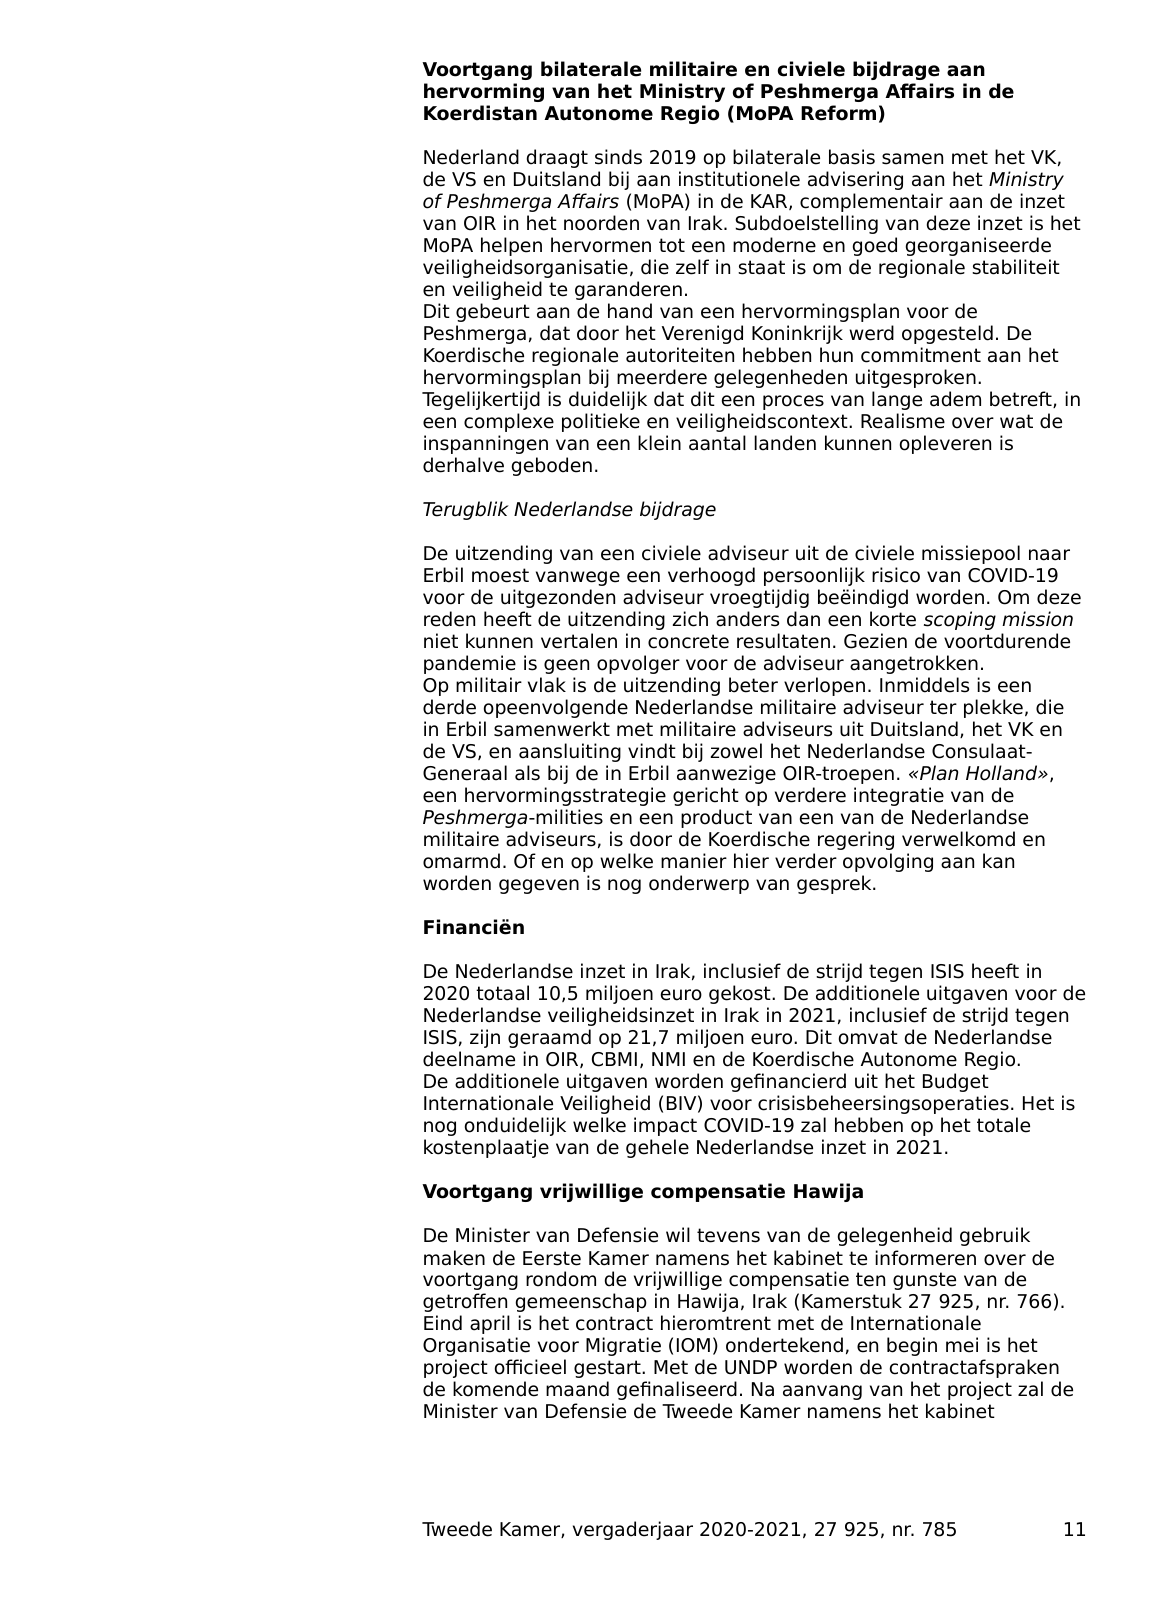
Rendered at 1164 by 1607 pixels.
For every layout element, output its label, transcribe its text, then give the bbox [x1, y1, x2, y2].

text De Minister van Defensie wil tevens van de gelegenheid gebruik maken de Eerste Kamer namens het kabinet te informeren over de voortgang rondom de vrijwillige compensatie ten gunste van de getroffen gemeenschap in Hawija, Irak (Kamerstuk 27 925, nr. 766). Eind april is het contract hieromtrent met de Internationale Organisatie voor Migratie (IOM) ondertekend, en begin mei is het project officieel gestart. Met de UNDP worden de contractafspraken de komende maand gefinaliseerd. Na aanvang van het project zal de Minister van Defensie de Tweede Kamer namens het kabinet [422, 1225, 1087, 1423]
text De additionele uitgaven worden gefinancierd uit het Budget Internationale Veiligheid (BIV) voor crisisbeheersingsoperaties. Het is nog onduidelijk welke impact COVID-19 zal hebben op het totale kostenplaatje van de gehele Nederlandse inzet in 2021. [422, 1071, 1087, 1159]
subtitle Terugblik Nederlandse bijdrage [422, 499, 1087, 521]
text Dit gebeurt aan de hand van een hervormingsplan voor de Peshmerga, dat door het Verenigd Koninkrijk werd opgesteld. De Koerdische regionale autoriteiten hebben hun commitment aan het hervormingsplan bij meerdere gelegenheden uitgesproken. Tegelijkertijd is duidelijk dat dit een proces van lange adem betreft, in een complexe politieke en veiligheidscontext. Realisme over wat de inspanningen van een klein aantal landen kunnen opleveren is derhalve geboden. [422, 301, 1087, 477]
text De uitzending van een civiele adviseur uit de civiele missiepool naar Erbil moest vanwege een verhoogd persoonlijk risico van COVID-19 voor de uitgezonden adviseur vroegtijdig beëindigd worden. Om deze reden heeft de uitzending zich anders dan een korte scoping mission niet kunnen vertalen in concrete resultaten. Gezien de voortdurende pandemie is geen opvolger voor de adviseur aangetrokken. [422, 543, 1087, 675]
text Nederland draagt sinds 2019 op bilaterale basis samen met het VK, de VS en Duitsland bij aan institutionele advisering aan het Ministry of Peshmerga Affairs (MoPA) in de KAR, complementair aan de inzet van OIR in het noorden van Irak. Subdoelstelling van deze inzet is het MoPA helpen hervormen tot een moderne en goed georganiseerde veiligheidsorganisatie, die zelf in staat is om de regionale stabiliteit en veiligheid te garanderen. [422, 147, 1087, 301]
subtitle Voortgang vrijwillige compensatie Hawija [422, 1181, 1087, 1203]
text De Nederlandse inzet in Irak, inclusief de strijd tegen ISIS heeft in 2020 totaal 10,5 miljoen euro gekost. De additionele uitgaven voor de Nederlandse veiligheidsinzet in Irak in 2021, inclusief de strijd tegen ISIS, zijn geraamd op 21,7 miljoen euro. Dit omvat de Nederlandse deelname in OIR, CBMI, NMI en de Koerdische Autonome Regio. [422, 961, 1087, 1071]
subtitle Voortgang bilaterale militaire en civiele bijdrage aan hervorming van het Ministry of Peshmerga Affairs in de Koerdistan Autonome Regio (MoPA Reform) [422, 59, 1087, 125]
text Op militair vlak is de uitzending beter verlopen. Inmiddels is een derde opeenvolgende Nederlandse militaire adviseur ter plekke, die in Erbil samenwerkt met militaire adviseurs uit Duitsland, het VK en de VS, en aansluiting vindt bij zowel het Nederlandse Consulaat-Generaal als bij de in Erbil aanwezige OIR-troepen. «Plan Holland», een hervormingsstrategie gericht op verdere integratie van de Peshmerga-milities en een product van een van de Nederlandse militaire adviseurs, is door de Koerdische regering verwelkomd en omarmd. Of en op welke manier hier verder opvolging aan kan worden gegeven is nog onderwerp van gesprek. [422, 675, 1087, 895]
subtitle Financiën [422, 917, 1087, 939]
